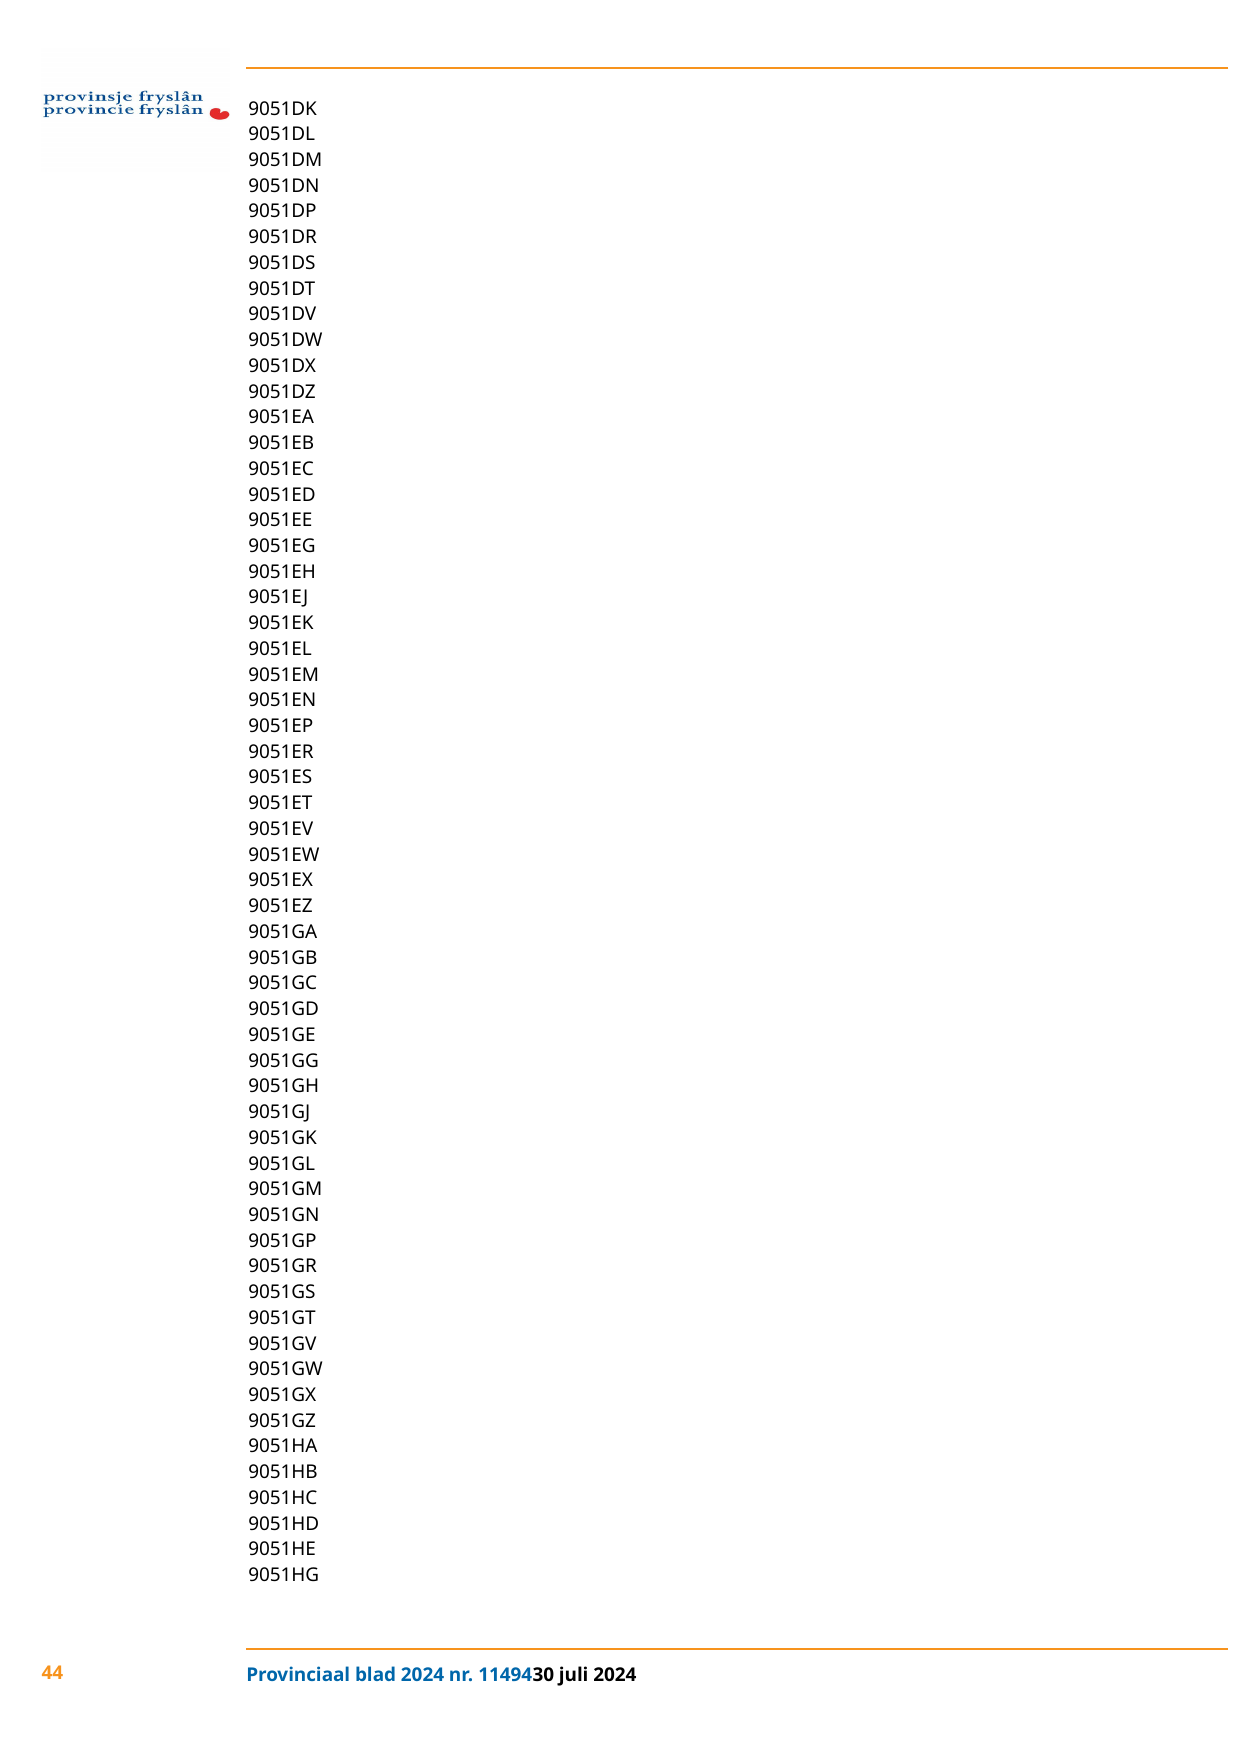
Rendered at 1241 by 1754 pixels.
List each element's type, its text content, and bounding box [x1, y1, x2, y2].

table_cell 9051EZ [248, 893, 1152, 918]
table_cell 9051GB [248, 944, 1152, 969]
table_cell 9051DW [248, 326, 1152, 352]
table_cell 9051DR [248, 224, 1152, 249]
table_cell 9051EV [248, 815, 1152, 841]
table_cell 9051GT [248, 1304, 1152, 1330]
table_cell 9051EA [248, 404, 1152, 429]
table_cell 9051EP [248, 712, 1152, 738]
table_cell 9051DX [248, 352, 1152, 378]
table_cell 9051EX [248, 867, 1152, 892]
table_cell 9051EJ [248, 584, 1152, 609]
table_cell 9051EL [248, 635, 1152, 661]
table_cell 9051DS [248, 249, 1152, 275]
table_cell 9051GW [248, 1356, 1152, 1381]
table_cell 9051HE [248, 1536, 1152, 1561]
table_cell 9051GC [248, 970, 1152, 995]
table_cell 9051ED [248, 481, 1152, 506]
table_cell 9051DK [248, 95, 1152, 121]
table_cell 9051DT [248, 275, 1152, 301]
picture [41, 47, 231, 172]
table_cell 9051GJ [248, 1098, 1152, 1124]
table_cell 9051EH [248, 558, 1152, 584]
table_cell 9051GA [248, 918, 1152, 944]
table_cell 9051GS [248, 1278, 1152, 1304]
table_cell 9051GH [248, 1073, 1152, 1098]
table_cell 9051GR [248, 1253, 1152, 1278]
table_cell 9051GD [248, 995, 1152, 1021]
table_cell 9051GX [248, 1381, 1152, 1407]
table_cell 9051HG [248, 1561, 1152, 1587]
table_cell 9051DZ [248, 378, 1152, 403]
table_cell 9051EC [248, 455, 1152, 481]
table_cell 9051EK [248, 609, 1152, 635]
table_cell 9051GZ [248, 1407, 1152, 1433]
table_cell 9051HB [248, 1459, 1152, 1484]
table_cell 9051GM [248, 1175, 1152, 1201]
table_cell 9051ET [248, 790, 1152, 815]
table_cell 9051DP [248, 198, 1152, 223]
table_cell 9051GE [248, 1021, 1152, 1047]
table_cell 9051GG [248, 1047, 1152, 1072]
table_cell 9051EB [248, 429, 1152, 455]
table_cell 9051GN [248, 1201, 1152, 1227]
table_cell 9051ER [248, 738, 1152, 764]
table_cell 9051GP [248, 1227, 1152, 1253]
table_cell 9051DL [248, 121, 1152, 146]
table_cell 9051DV [248, 301, 1152, 326]
table_cell 9051GL [248, 1150, 1152, 1175]
table_cell 9051HD [248, 1510, 1152, 1536]
table_cell 9051DN [248, 172, 1152, 198]
table_cell 9051EN [248, 687, 1152, 712]
table_cell 9051GK [248, 1124, 1152, 1150]
table_cell 9051ES [248, 764, 1152, 789]
table_cell 9051GV [248, 1330, 1152, 1356]
table_cell 9051HA [248, 1433, 1152, 1458]
table_cell 9051HC [248, 1484, 1152, 1510]
table_cell 9051EW [248, 841, 1152, 867]
table_cell 9051EG [248, 532, 1152, 558]
table_cell 9051EM [248, 661, 1152, 687]
table_cell 9051DM [248, 146, 1152, 172]
table_cell 9051EE [248, 506, 1152, 532]
